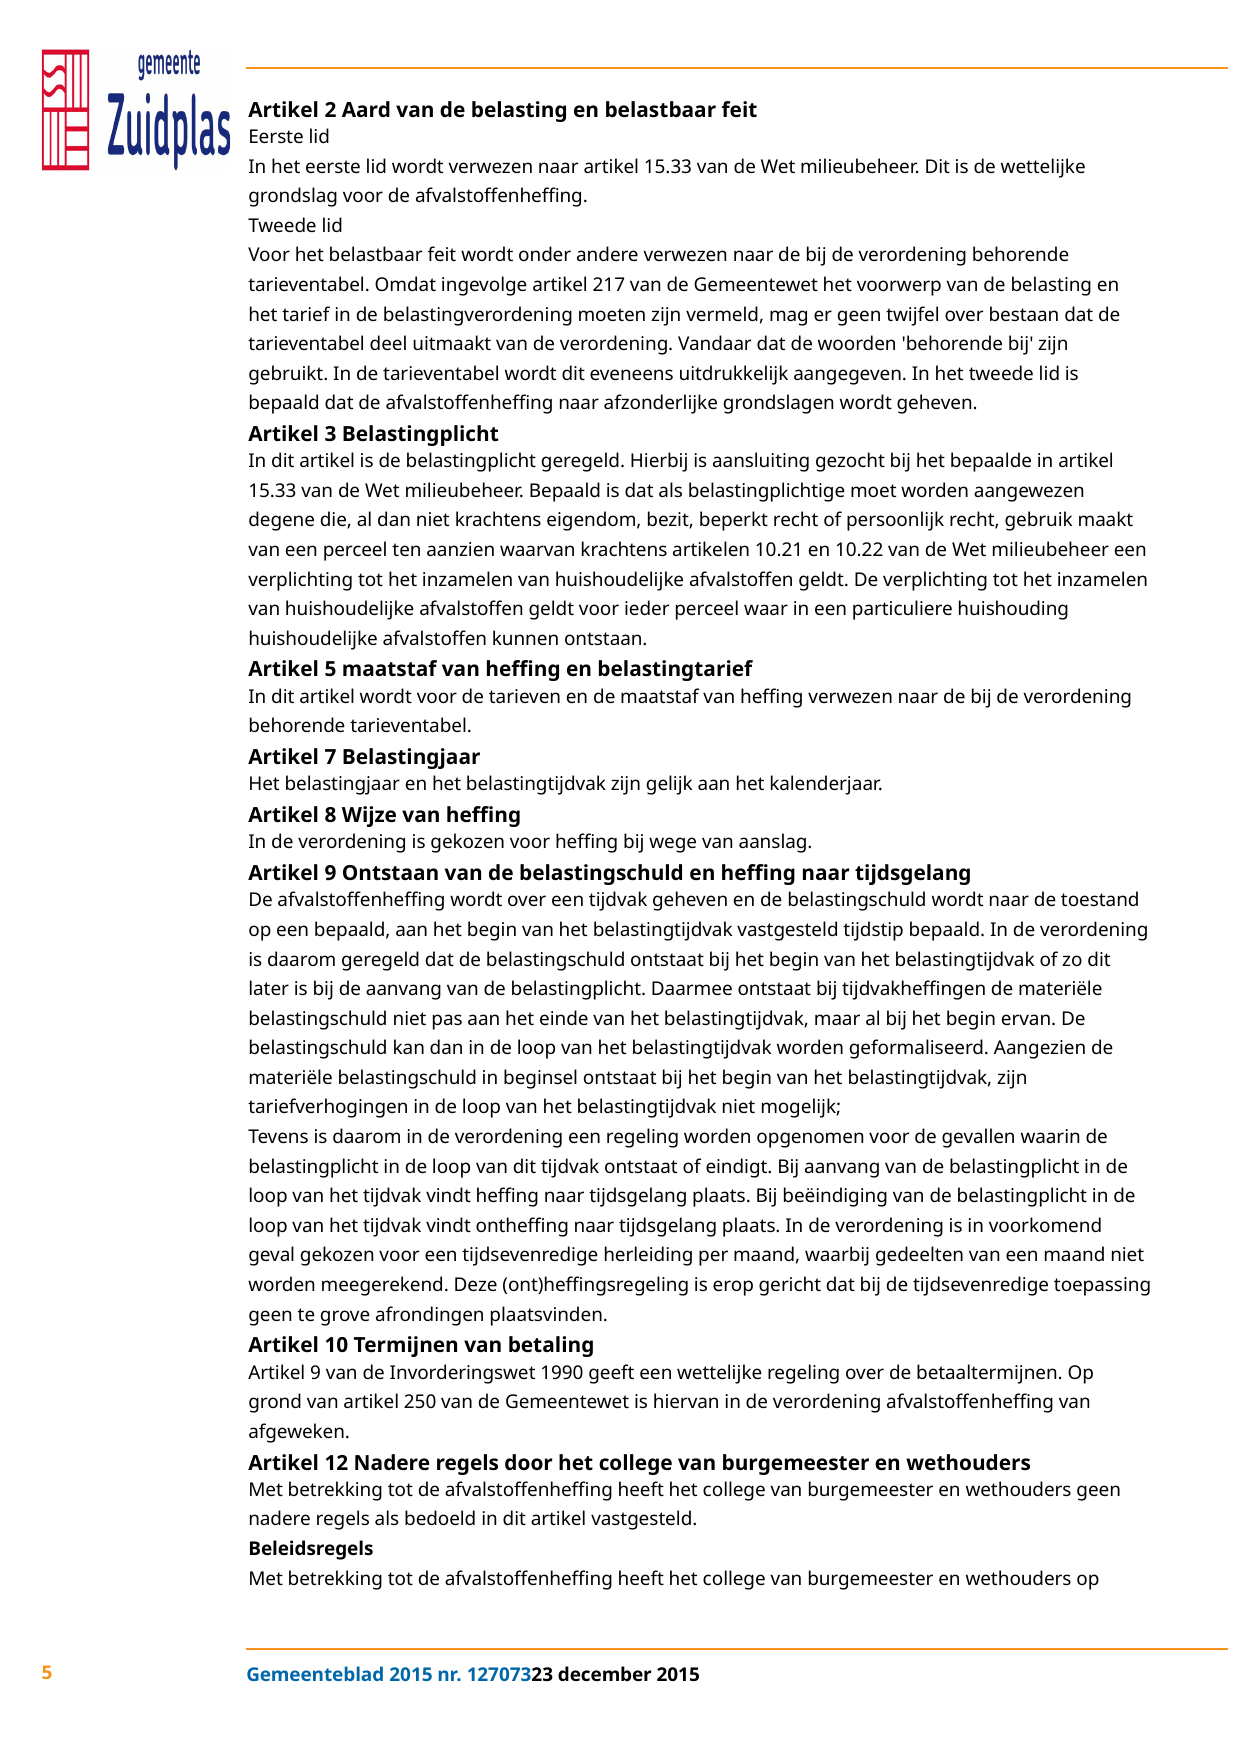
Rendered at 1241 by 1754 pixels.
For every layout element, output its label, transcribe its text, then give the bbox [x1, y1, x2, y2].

text Artikel 3 Belastingplicht [248, 419, 1152, 447]
text De afvalstoffenheffing wordt over een tijdvak geheven en de belastingschuld wordt naar de toestand op een bepaald, aan het begin van het belastingtijdvak vastgesteld tijdstip bepaald. In de verordening is daarom geregeld dat de belastingschuld ontstaat bij het begin van het belastingtijdvak of zo dit later is bij de aanvang van de belastingplicht. Daarmee ontstaat bij tijdvakheffingen de materiële belastingschuld niet pas aan het einde van het belastingtijdvak, maar al bij het begin ervan. De belastingschuld kan dan in de loop van het belastingtijdvak worden geformaliseerd. Aangezien de materiële belastingschuld in beginsel ontstaat bij het begin van het belastingtijdvak, zijn tariefverhogingen in de loop van het belastingtijdvak niet mogelijk; [248, 887, 1152, 1119]
text Tevens is daarom in de verordening een regeling worden opgenomen voor de gevallen waarin de belastingplicht in de loop van dit tijdvak ontstaat of eindigt. Bij aanvang van de belastingplicht in de loop van het tijdvak vindt heffing naar tijdsgelang plaats. Bij beëindiging van de belastingplicht in de loop van het tijdvak vindt ontheffing naar tijdsgelang plaats. In de verordening is in voorkomend geval gekozen voor een tijdsevenredige herleiding per maand, waarbij gedeelten van een maand niet worden meegerekend. Deze (ont)heffingsregeling is erop gericht dat bij de tijdsevenredige toepassing geen te grove afrondingen plaatsvinden. [248, 1123, 1152, 1327]
text Voor het belastbaar feit wordt onder andere verwezen naar de bij de verordening behorende tarieventabel. Omdat ingevolge artikel 217 van de Gemeentewet het voorwerp van de belasting en het tarief in de belastingverordening moeten zijn vermeld, mag er geen twijfel over bestaan dat de tarieventabel deel uitmaakt van de verordening. Vandaar dat de woorden 'behorende bij' zijn gebruikt. In de tarieventabel wordt dit eveneens uitdrukkelijk aangegeven. In het tweede lid is bepaald dat de afvalstoffenheffing naar afzonderlijke grondslagen wordt geheven. [248, 242, 1152, 415]
text In de verordening is gekozen voor heffing bij wege van aanslag. [248, 829, 1152, 854]
text Artikel 8 Wijze van heffing [248, 800, 1152, 829]
text Artikel 5 maatstaf van heffing en belastingtarief [248, 654, 1152, 683]
text Met betrekking tot de afvalstoffenheffing heeft het college van burgemeester en wethouders geen nadere regels als bedoeld in dit artikel vastgesteld. [248, 1476, 1152, 1531]
text Artikel 12 Nadere regels door het college van burgemeester en wethouders [248, 1448, 1152, 1476]
text Artikel 9 van de Invorderingswet 1990 geeft een wettelijke regeling over de betaaltermijnen. Op grond van artikel 250 van de Gemeentewet is hiervan in de verordening afvalstoffenheffing van afgeweken. [248, 1359, 1152, 1444]
text Het belastingjaar en het belastingtijdvak zijn gelijk aan het kalenderjaar. [248, 771, 1152, 796]
text Artikel 2 Aard van de belasting en belastbaar feit [248, 95, 1152, 123]
text In dit artikel is de belastingplicht geregeld. Hierbij is aansluiting gezocht bij het bepaalde in artikel 15.33 van de Wet milieubeheer. Bepaald is dat als belastingplichtige moet worden aangewezen degene die, al dan niet krachtens eigendom, bezit, beperkt recht of persoonlijk recht, gebruik maakt van een perceel ten aanzien waarvan krachtens artikelen 10.21 en 10.22 van de Wet milieubeheer een verplichting tot het inzamelen van huishoudelijke afvalstoffen geldt. De verplichting tot het inzamelen van huishoudelijke afvalstoffen geldt voor ieder perceel waar in een particuliere huishouding huishoudelijke afvalstoffen kunnen ontstaan. [248, 447, 1152, 651]
text In dit artikel wordt voor de tarieven en de maatstaf van heffing verwezen naar de bij de verordening behorende tarieventabel. [248, 683, 1152, 738]
text Artikel 7 Belastingjaar [248, 742, 1152, 771]
text Artikel 9 Ontstaan van de belastingschuld en heffing naar tijdsgelang [248, 858, 1152, 887]
picture [41, 47, 231, 172]
text Artikel 10 Termijnen van betaling [248, 1330, 1152, 1359]
text Met betrekking tot de afvalstoffenheffing heeft het college van burgemeester en wethouders op [248, 1565, 1152, 1591]
text Tweede lid [248, 212, 1152, 238]
text In het eerste lid wordt verwezen naar artikel 15.33 van de Wet milieubeheer. Dit is de wettelijke grondslag voor de afvalstoffenheffing. [248, 153, 1152, 208]
text Beleidsregels [248, 1535, 1152, 1561]
text Eerste lid [248, 123, 1152, 149]
